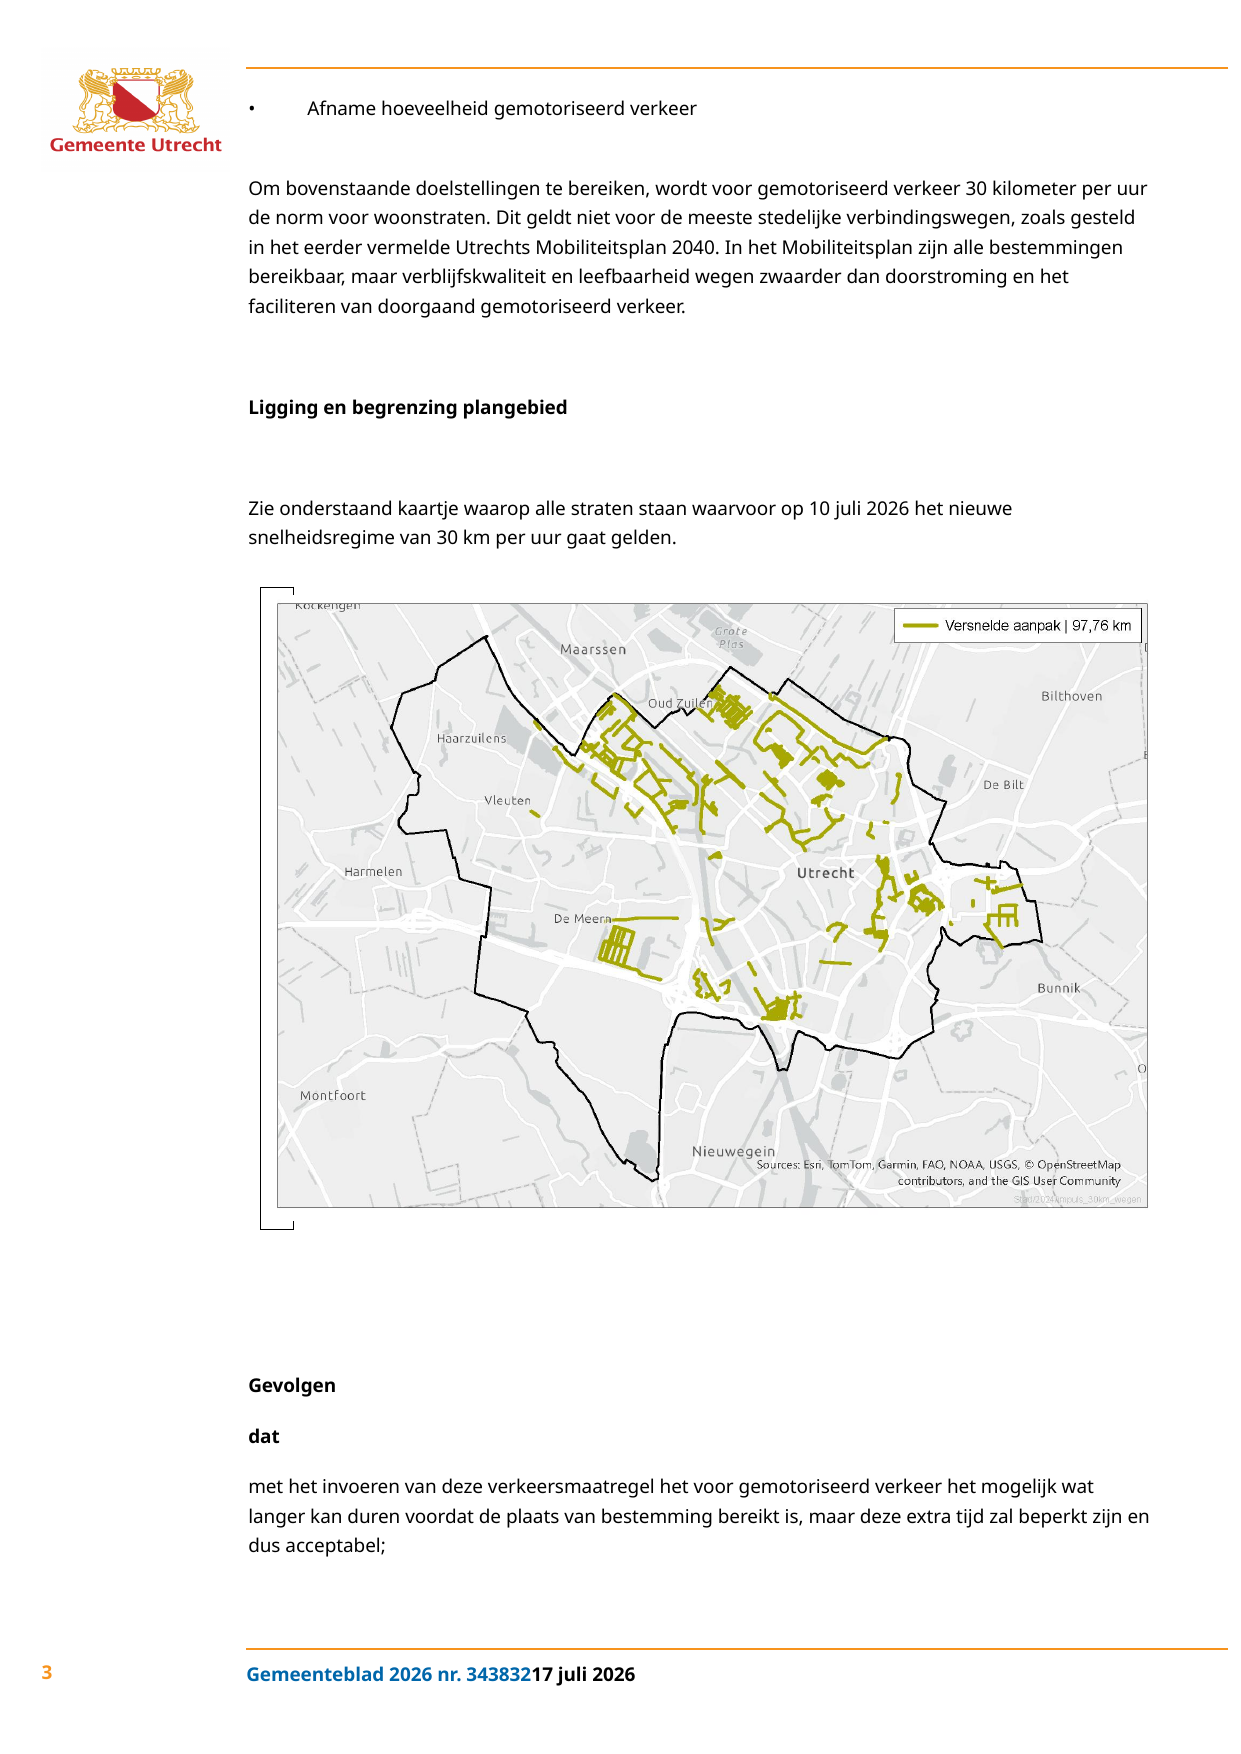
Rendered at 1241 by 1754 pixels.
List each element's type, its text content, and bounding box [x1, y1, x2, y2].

text Zie onderstaand kaartje waarop alle straten staan waarvoor op 10 juli 2026 het nieuwe snelheidsregime van 30 km per uur gaat gelden. [248, 495, 1152, 550]
picture [41, 47, 231, 172]
text Om bovenstaande doelstellingen te bereiken, wordt voor gemotoriseerd verkeer 30 kilometer per uur de norm voor woonstraten. Dit geldt niet voor de meeste stedelijke verbindingswegen, zoals gesteld in het eerder vermelde Utrechts Mobiliteitsplan 2040. In het Mobiliteitsplan zijn alle bestemmingen bereikbaar, maar verblijfskwaliteit en leefbaarheid wegen zwaarder dan doorstroming en het faciliteren van doorgaand gemotoriseerd verkeer. [248, 175, 1152, 319]
text met het invoeren van deze verkeersmaatregel het voor gemotoriseerd verkeer het mogelijk wat langer kan duren voordat de plaats van bestemming bereikt is, maar deze extra tijd zal beperkt zijn en dus acceptabel; [248, 1473, 1152, 1558]
text dat [248, 1423, 1152, 1448]
picture [268, 595, 1156, 1221]
text Gevolgen [248, 1372, 1152, 1398]
list Afname hoeveelheid gemotoriseerd verkeer [248, 95, 1152, 121]
text Ligging en begrenzing plangebied [248, 394, 1152, 420]
